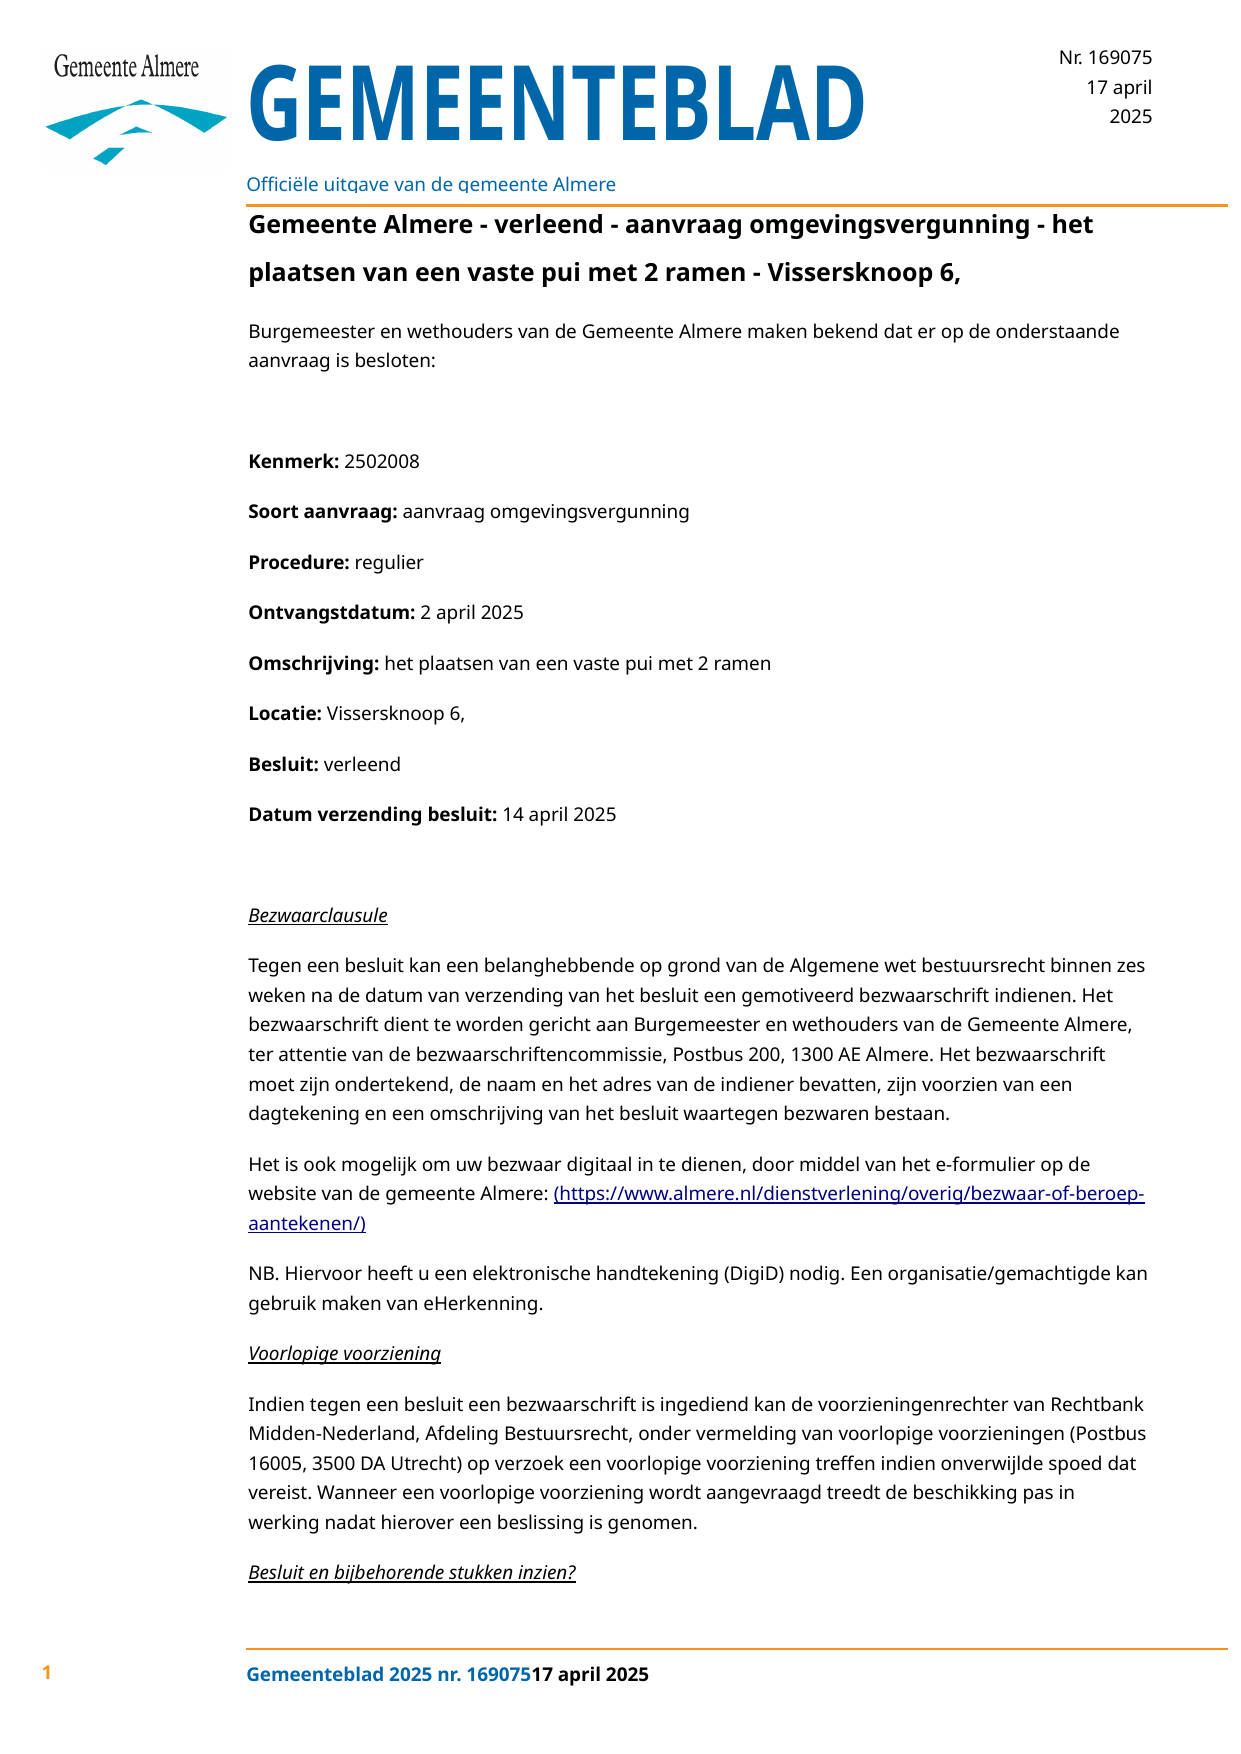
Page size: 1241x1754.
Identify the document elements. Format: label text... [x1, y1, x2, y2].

text Datum verzending besluit: 14 april 2025 [248, 801, 1152, 827]
text Ontvangstdatum: 2 april 2025 [248, 599, 1152, 625]
text Procedure: regulier [248, 549, 1152, 575]
text Bezwaarclausule [248, 902, 1152, 928]
text Tegen een besluit kan een belanghebbende op grond van de Algemene wet bestuursrecht binnen zes weken na de datum van verzending van het besluit een gemotiveerd bezwaarschrift indienen. Het bezwaarschrift dient te worden gericht aan Burgemeester en wethouders van de Gemeente Almere, ter attentie van de bezwaarschriftencommissie, Postbus 200, 1300 AE Almere. Het bezwaarschrift moet zijn ondertekend, de naam en het adres van de indiener bevatten, zijn voorzien van een dagtekening en een omschrijving van het besluit waartegen bezwaren bestaan. [248, 952, 1152, 1126]
text NB. Hiervoor heeft u een elektronische handtekening (DigiD) nodig. Een organisatie/gemachtigde kan gebruik maken van eHerkenning. [248, 1260, 1152, 1316]
text Voorlopige voorziening [248, 1340, 1152, 1366]
picture [41, 47, 231, 172]
text Burgemeester en wethouders van de Gemeente Almere maken bekend dat er op de onderstaande aanvraag is besloten: [248, 318, 1152, 373]
text Locatie: Vissersknoop 6, [248, 700, 1152, 726]
text Besluit en bijbehorende stukken inzien? [248, 1559, 1152, 1585]
text Gemeente Almere - verleend - aanvraag omgevingsvergunning - het plaatsen van een vaste pui met 2 ramen - Vissersknoop 6, [248, 207, 1152, 288]
text Besluit: verleend [248, 751, 1152, 777]
text Indien tegen een besluit een bezwaarschrift is ingediend kan de voorzieningenrechter van Rechtbank Midden-Nederland, Afdeling Bestuursrecht, onder vermelding van voorlopige voorzieningen (Postbus 16005, 3500 DA Utrecht) op verzoek een voorlopige voorziening treffen indien onverwijlde spoed dat vereist. Wanneer een voorlopige voorziening wordt aangevraagd treedt de beschikking pas in werking nadat hierover een beslissing is genomen. [248, 1391, 1152, 1535]
text Omschrijving: het plaatsen van een vaste pui met 2 ramen [248, 650, 1152, 676]
text Kenmerk: 2502008 [248, 448, 1152, 474]
text Soort aanvraag: aanvraag omgevingsvergunning [248, 499, 1152, 524]
text Het is ook mogelijk om uw bezwaar digitaal in te dienen, door middel van het e-formulier op de website van de gemeente Almere: (https://www.almere.nl/dienstverlening/overig/bezwaar-of-beroep-aantekenen/) [248, 1151, 1152, 1236]
